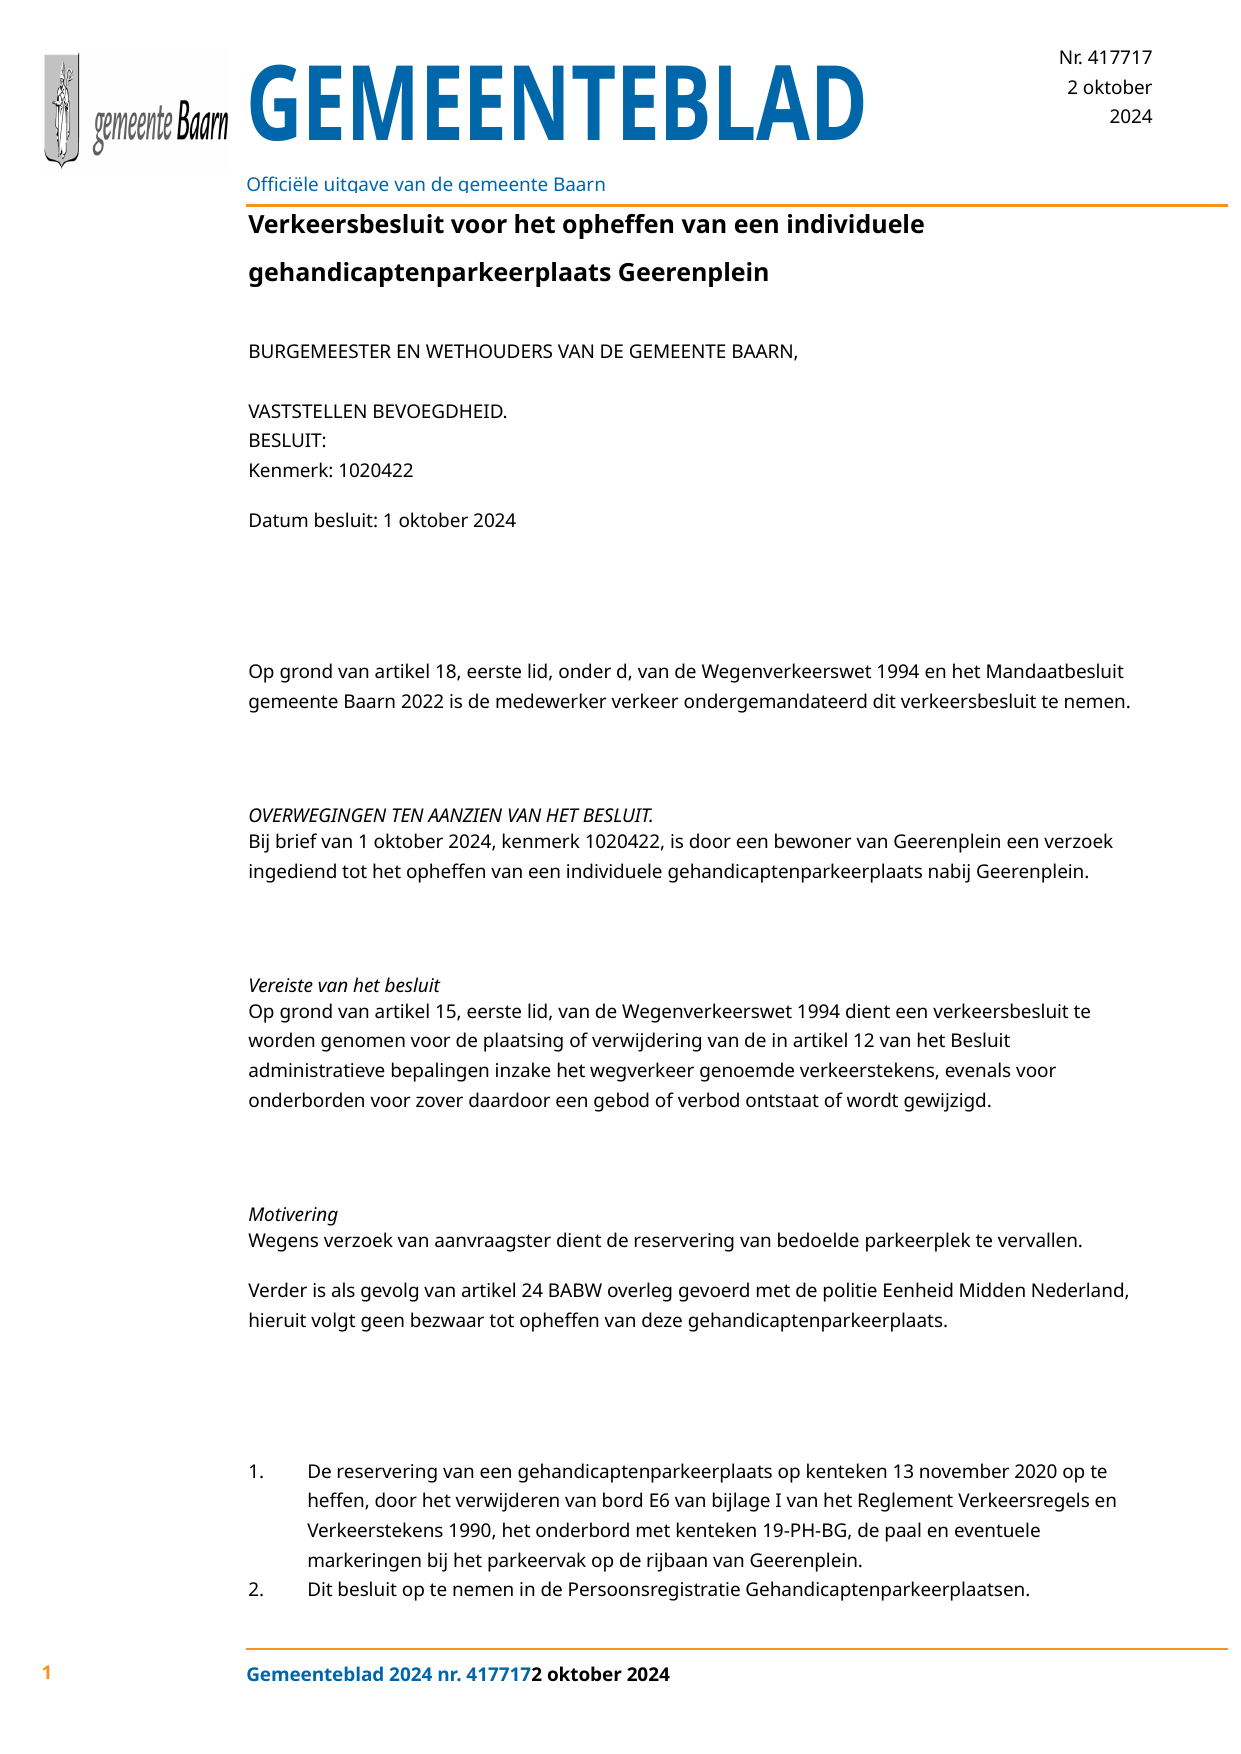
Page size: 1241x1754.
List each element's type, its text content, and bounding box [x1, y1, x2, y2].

picture [41, 47, 231, 172]
text Verder is als gevolg van artikel 24 BABW overleg gevoerd met de politie Eenheid Midden Nederland, hieruit volgt geen bezwaar tot opheffen van deze gehandicaptenparkeerplaats. [248, 1277, 1152, 1333]
text Op grond van artikel 18, eerste lid, onder d, van de Wegenverkeerswet 1994 en het Mandaatbesluit gemeente Baarn 2022 is de medewerker verkeer ondergemandateerd dit verkeersbesluit te nemen. [248, 659, 1152, 714]
text Kenmerk: 1020422 [248, 457, 1152, 483]
text Datum besluit: 1 oktober 2024 [248, 507, 1152, 533]
text Vereiste van het besluit [248, 972, 1152, 998]
text OVERWEGINGEN TEN AANZIEN VAN HET BESLUIT. [248, 803, 1152, 828]
text Wegens verzoek van aanvraagster dient de reservering van bedoelde parkeerplek te vervallen. [248, 1227, 1152, 1253]
text Bij brief van 1 oktober 2024, kenmerk 1020422, is door een bewoner van Geerenplein een verzoek ingediend tot het opheffen van een individuele gehandicaptenparkeerplaats nabij Geerenplein. [248, 828, 1152, 884]
text VASTSTELLEN BEVOEGDHEID. [248, 398, 1152, 423]
list Dit besluit op te nemen in de Persoonsregistratie Gehandicaptenparkeerplaatsen. [248, 1576, 1152, 1602]
text Op grond van artikel 15, eerste lid, van de Wegenverkeerswet 1994 dient een verkeersbesluit te worden genomen voor de plaatsing of verwijdering van de in artikel 12 van het Besluit administratieve bepalingen inzake het wegverkeer genoemde verkeerstekens, evenals voor onderborden voor zover daardoor een gebod of verbod ontstaat of wordt gewijzigd. [248, 998, 1152, 1112]
text Motivering [248, 1201, 1152, 1227]
text BESLUIT: [248, 427, 1152, 453]
list De reservering van een gehandicaptenparkeerplaats op kenteken 13 november 2020 op te heffen, door het verwijderen van bord E6 van bijlage I van het Reglement Verkeersregels en Verkeerstekens 1990, het onderbord met kenteken 19-PH-BG, de paal en eventuele markeringen bij het parkeervak op de rijbaan van Geerenplein. [248, 1458, 1152, 1573]
text BURGEMEESTER EN WETHOUDERS VAN DE GEMEENTE BAARN, [248, 339, 1152, 364]
text Verkeersbesluit voor het opheffen van een individuele gehandicaptenparkeerplaats Geerenplein [248, 207, 1152, 288]
